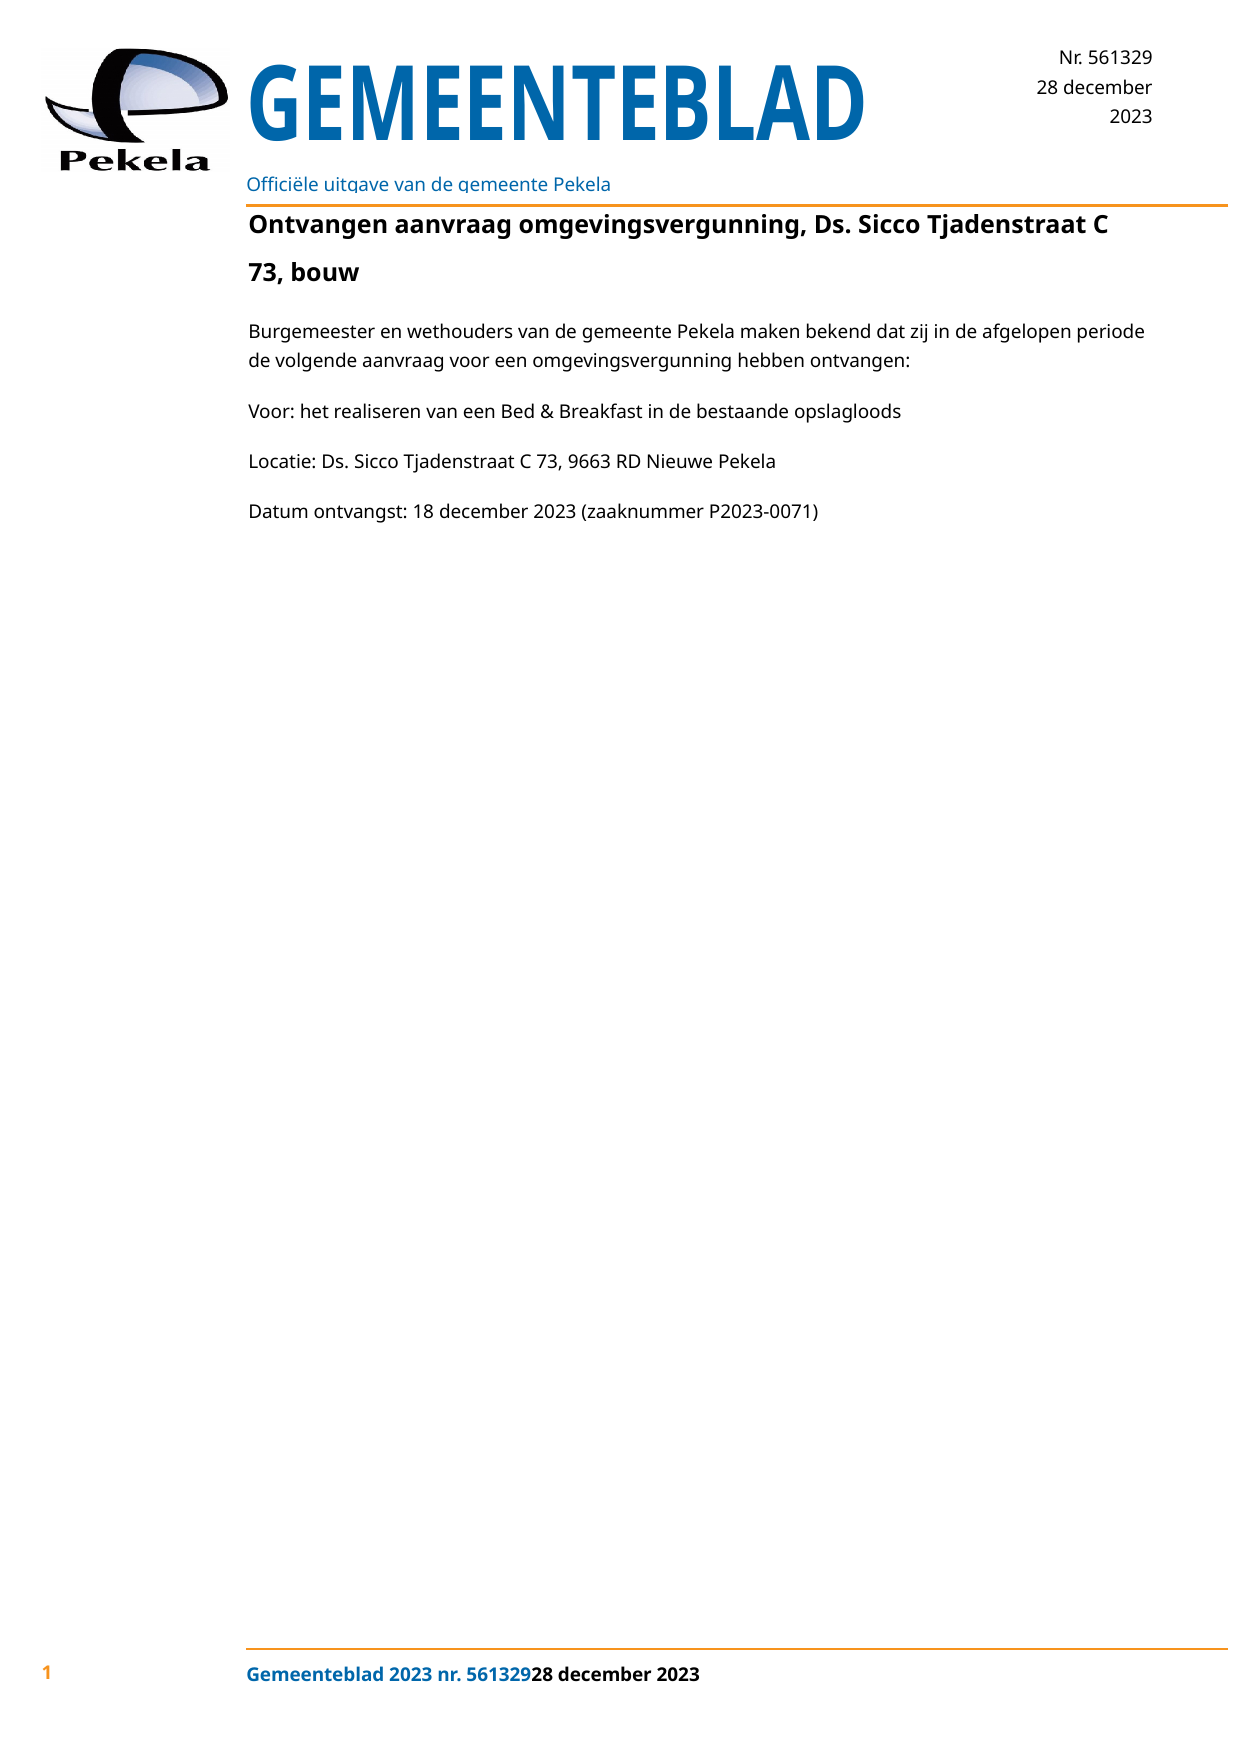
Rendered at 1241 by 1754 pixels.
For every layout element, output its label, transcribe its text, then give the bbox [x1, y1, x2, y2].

text Ontvangen aanvraag omgevingsvergunning, Ds. Sicco Tjadenstraat C 73, bouw [248, 207, 1152, 288]
text Burgemeester en wethouders van de gemeente Pekela maken bekend dat zij in de afgelopen periode de volgende aanvraag voor een omgevingsvergunning hebben ontvangen: [248, 318, 1152, 373]
text Voor: het realiseren van een Bed & Breakfast in de bestaande opslagloods [248, 398, 1152, 424]
text Locatie: Ds. Sicco Tjadenstraat C 73, 9663 RD Nieuwe Pekela [248, 448, 1152, 474]
text Datum ontvangst: 18 december 2023 (zaaknummer P2023-0071) [248, 499, 1152, 524]
picture [41, 47, 231, 172]
